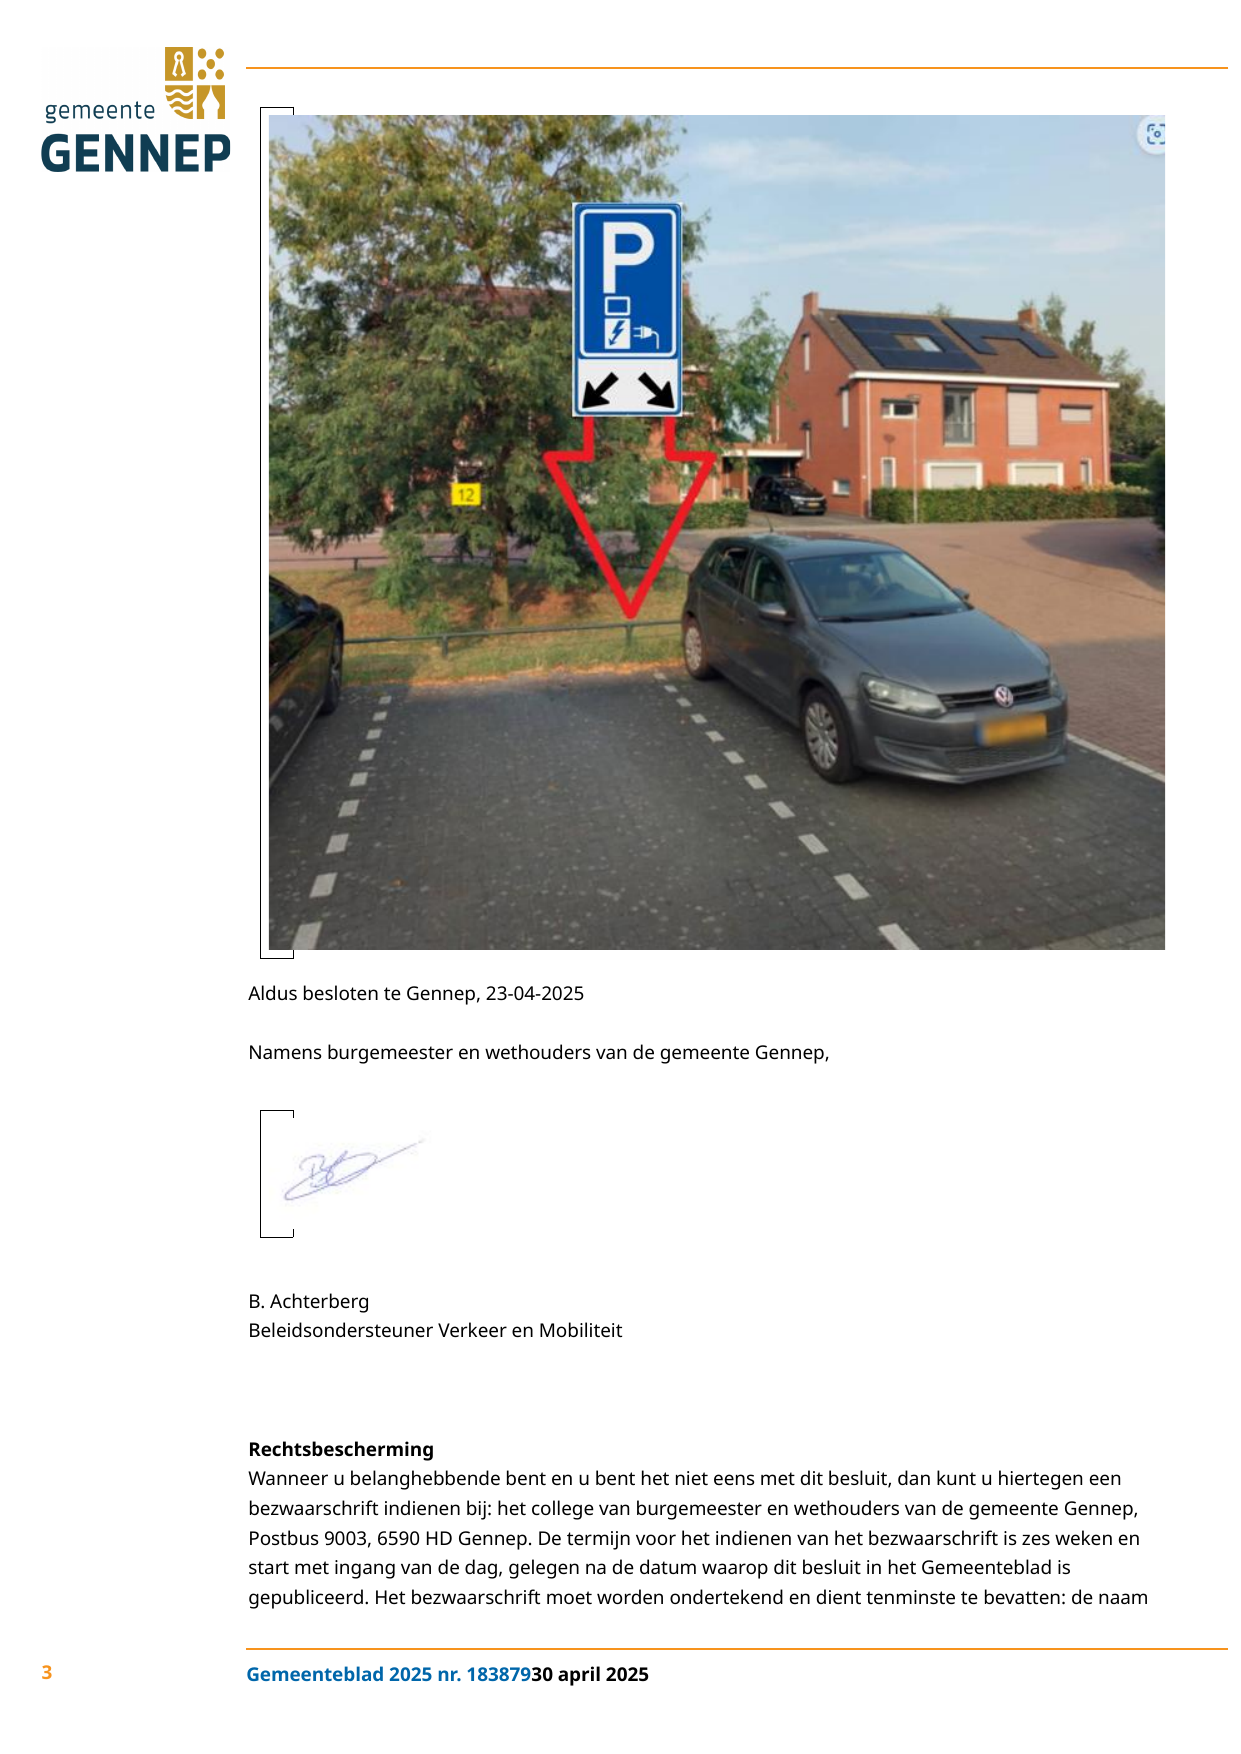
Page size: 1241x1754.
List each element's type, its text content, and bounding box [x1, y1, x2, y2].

text Namens burgemeester en wethouders van de gemeente Gennep, [248, 1039, 1152, 1065]
text Beleidsondersteuner Verkeer en Mobiliteit [248, 1318, 1152, 1343]
text Rechtsbescherming [248, 1436, 1152, 1462]
picture [268, 115, 1166, 950]
text B. Achterberg [248, 1288, 1152, 1314]
text Aldus besloten te Gennep, 23-04-2025 [248, 980, 1152, 1006]
picture [268, 1118, 436, 1229]
picture [41, 47, 231, 172]
text Wanneer u belanghebbende bent en u bent het niet eens met dit besluit, dan kunt u hiertegen een bezwaarschrift indienen bij: het college van burgemeester en wethouders van de gemeente Gennep, Postbus 9003, 6590 HD Gennep. De termijn voor het indienen van het bezwaarschrift is zes weken en start met ingang van de dag, gelegen na de datum waarop dit besluit in het Gemeenteblad is gepubliceerd. Het bezwaarschrift moet worden ondertekend en dient tenminste te bevatten: de naam [248, 1466, 1152, 1610]
